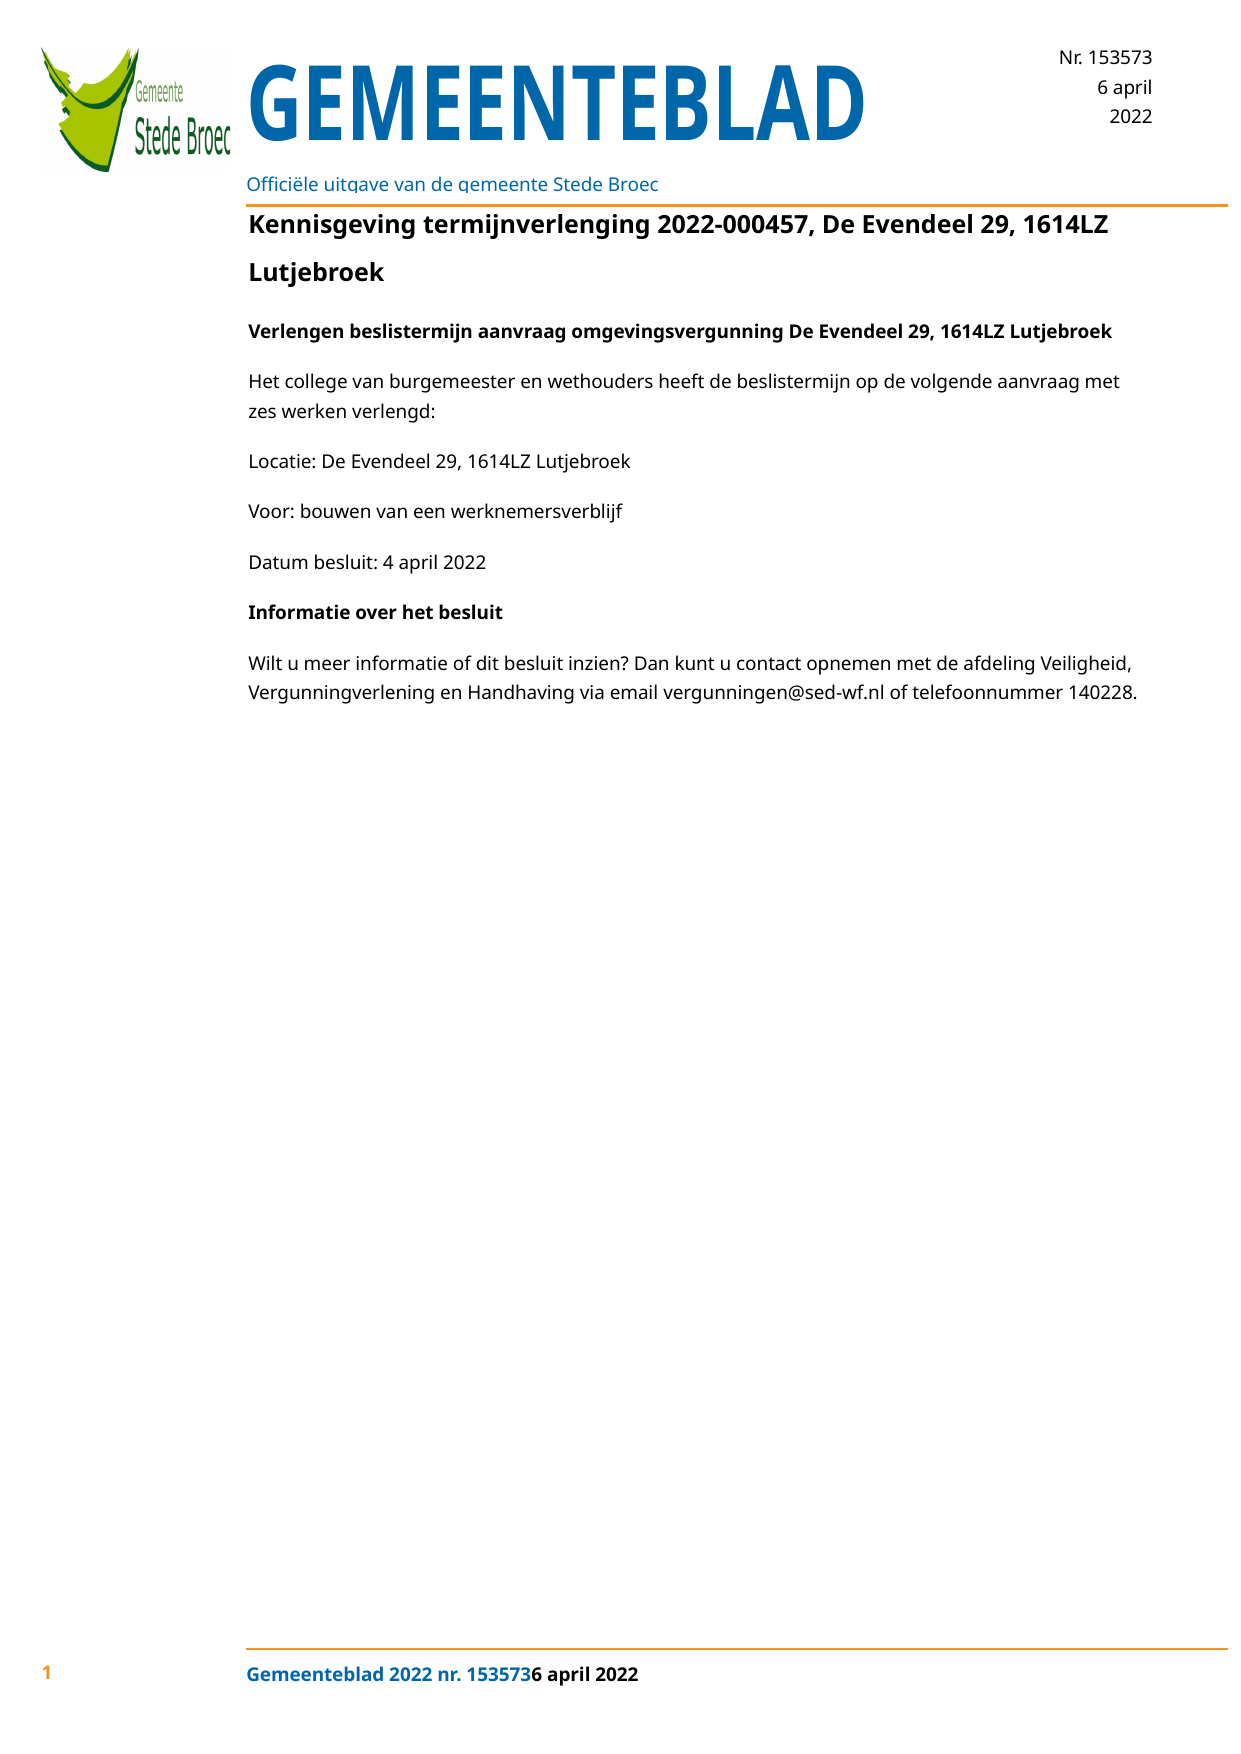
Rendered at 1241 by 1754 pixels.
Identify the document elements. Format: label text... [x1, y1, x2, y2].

text Locatie: De Evendeel 29, 1614LZ Lutjebroek [248, 448, 1152, 474]
text Verlengen beslistermijn aanvraag omgevingsvergunning De Evendeel 29, 1614LZ Lutjebroek [248, 318, 1152, 344]
picture [41, 47, 231, 172]
text Het college van burgemeester en wethouders heeft de beslistermijn op de volgende aanvraag met zes werken verlengd: [248, 368, 1152, 424]
text Informatie over het besluit [248, 599, 1152, 625]
text Wilt u meer informatie of dit besluit inzien? Dan kunt u contact opnemen met de afdeling Veiligheid, Vergunningverlening en Handhaving via email vergunningen@sed-wf.nl of telefoonnummer 140228. [248, 650, 1152, 705]
text Voor: bouwen van een werknemersverblijf [248, 499, 1152, 524]
text Datum besluit: 4 april 2022 [248, 549, 1152, 575]
text Kennisgeving termijnverlenging 2022-000457, De Evendeel 29, 1614LZ Lutjebroek [248, 207, 1152, 288]
